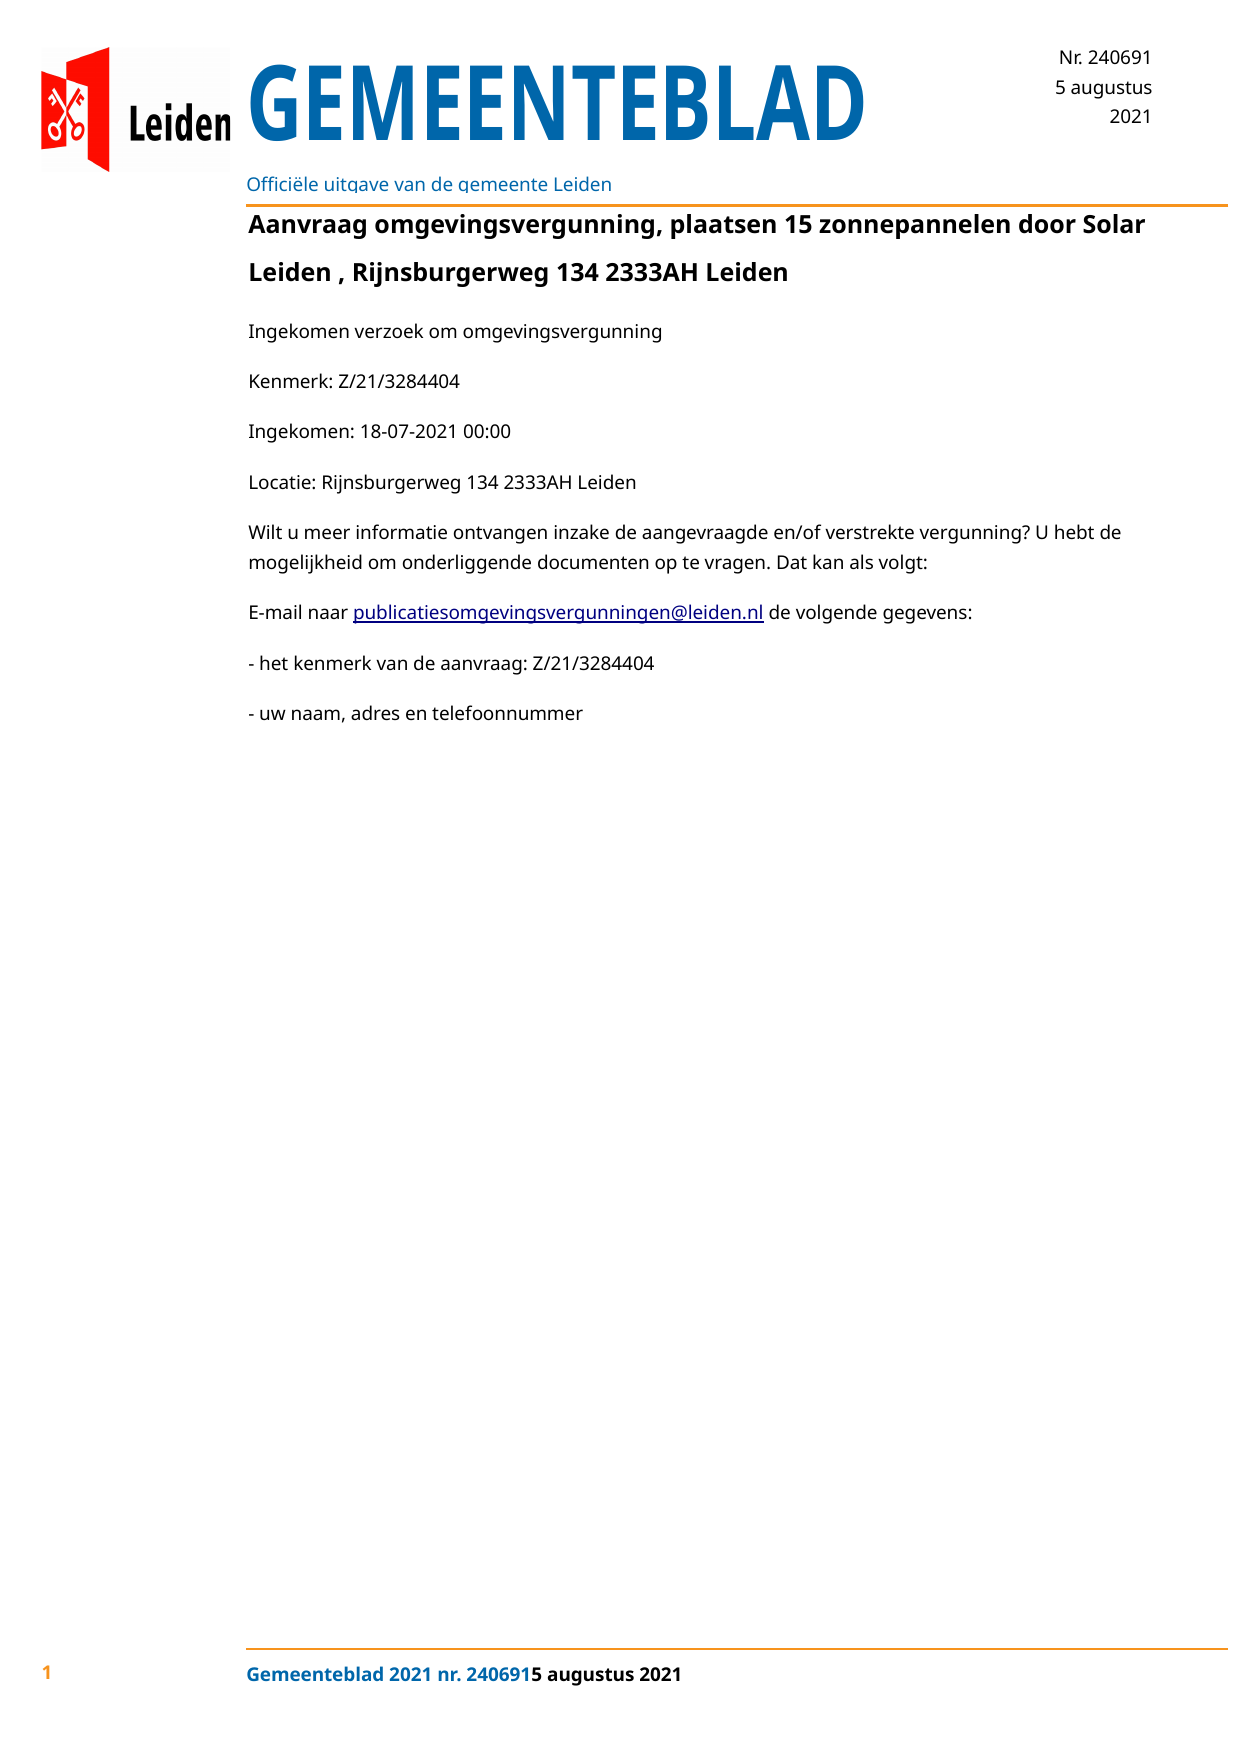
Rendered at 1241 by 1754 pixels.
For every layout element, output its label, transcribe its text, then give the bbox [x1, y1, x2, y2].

text Aanvraag omgevingsvergunning, plaatsen 15 zonnepannelen door Solar Leiden , Rijnsburgerweg 134 2333AH Leiden [248, 207, 1152, 288]
text Kenmerk: Z/21/3284404 [248, 368, 1152, 394]
picture [41, 47, 231, 172]
text Ingekomen: 18-07-2021 00:00 [248, 419, 1152, 444]
text - uw naam, adres en telefoonnummer [248, 700, 1152, 726]
text - het kenmerk van de aanvraag: Z/21/3284404 [248, 650, 1152, 676]
text Wilt u meer informatie ontvangen inzake de aangevraagde en/of verstrekte vergunning? U hebt de mogelijkheid om onderliggende documenten op te vragen. Dat kan als volgt: [248, 519, 1152, 575]
text Locatie: Rijnsburgerweg 134 2333AH Leiden [248, 469, 1152, 495]
text E-mail naar publicatiesomgevingsvergunningen@leiden.nl de volgende gegevens: [248, 599, 1152, 625]
text Ingekomen verzoek om omgevingsvergunning [248, 318, 1152, 344]
